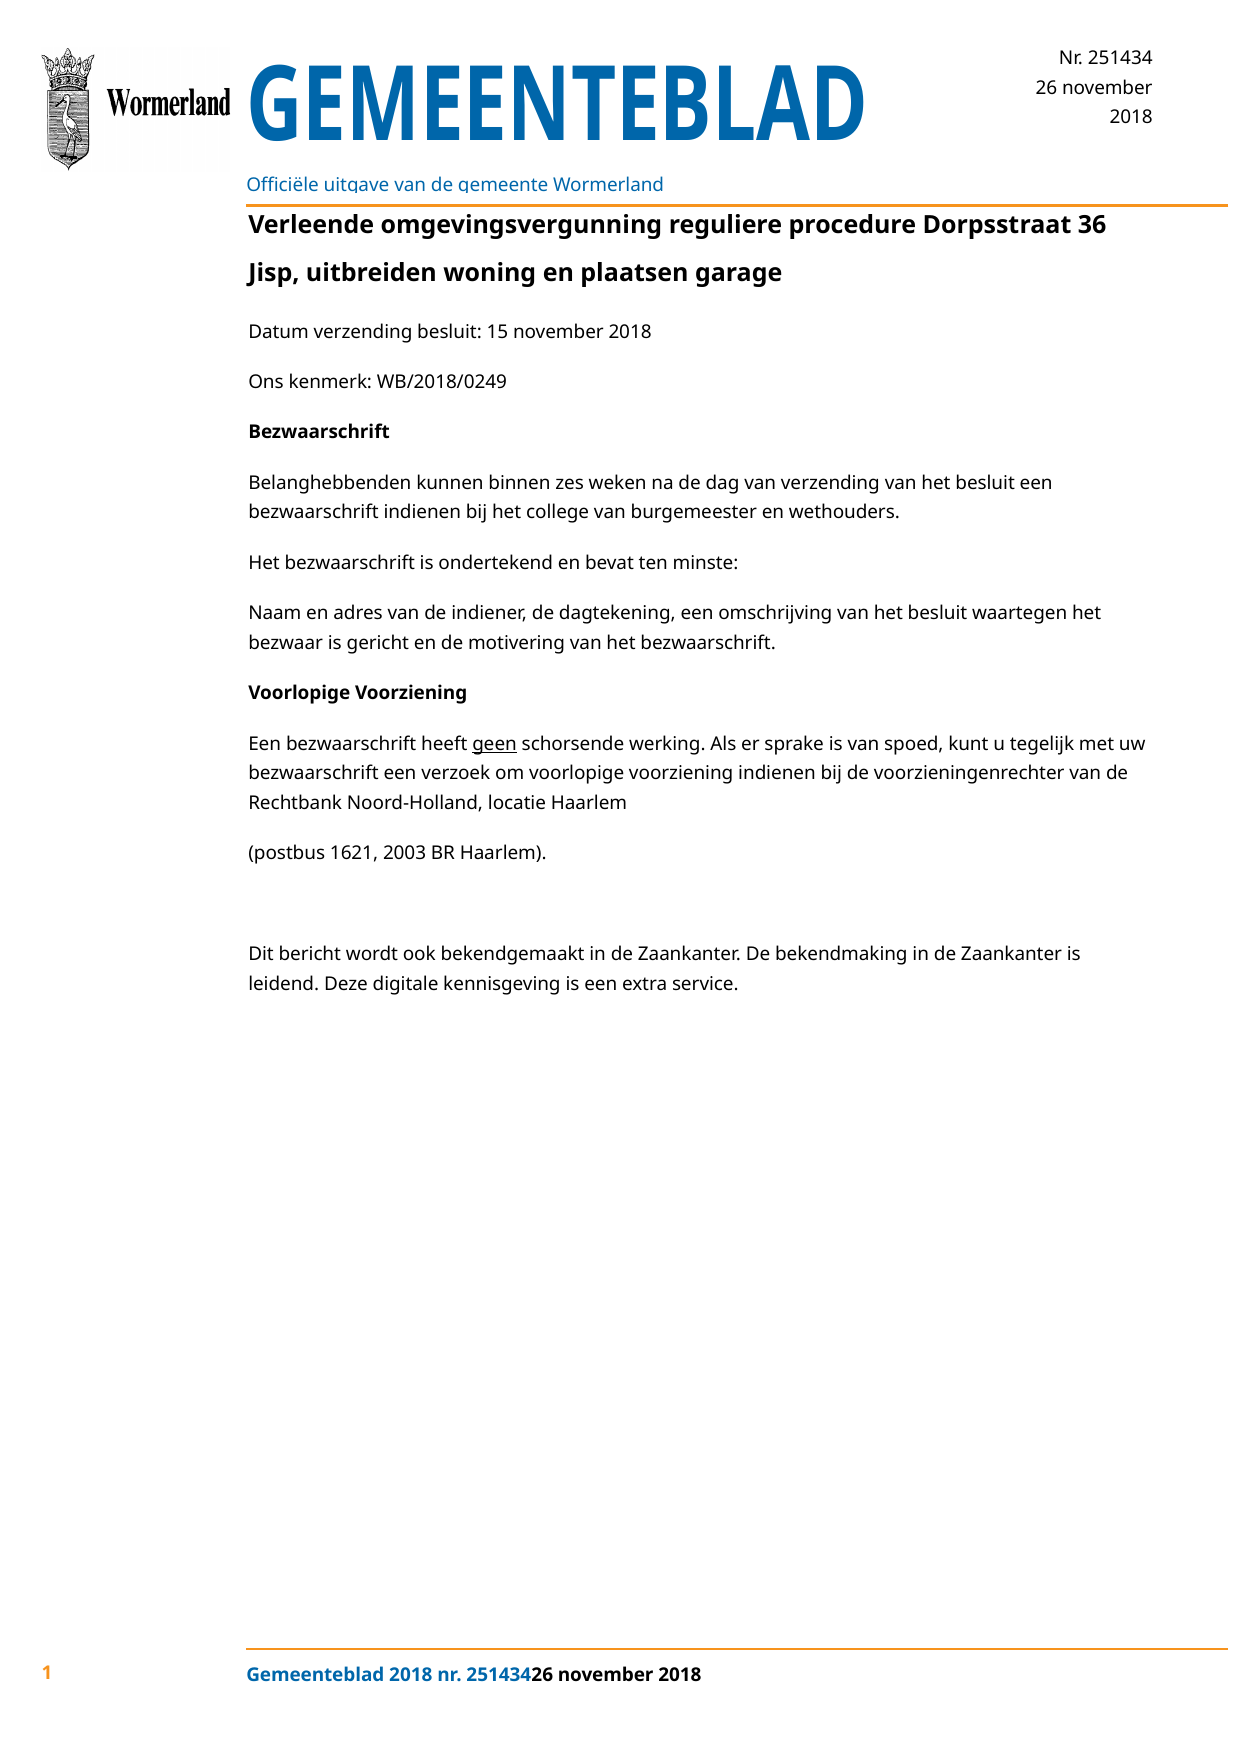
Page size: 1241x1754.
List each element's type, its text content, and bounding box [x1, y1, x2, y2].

text Voorlopige Voorziening [248, 679, 1152, 705]
text Belanghebbenden kunnen binnen zes weken na de dag van verzending van het besluit een bezwaarschrift indienen bij het college van burgemeester en wethouders. [248, 469, 1152, 524]
text Verleende omgevingsvergunning reguliere procedure Dorpsstraat 36 Jisp, uitbreiden woning en plaatsen garage [248, 207, 1152, 288]
text (postbus 1621, 2003 BR Haarlem). [248, 839, 1152, 865]
text Een bezwaarschrift heeft geen schorsende werking. Als er sprake is van spoed, kunt u tegelijk met uw bezwaarschrift een verzoek om voorlopige voorziening indienen bij de voorzieningenrechter van de Rechtbank Noord-Holland, locatie Haarlem [248, 730, 1152, 815]
text Datum verzending besluit: 15 november 2018 [248, 318, 1152, 344]
text Dit bericht wordt ook bekendgemaakt in de Zaankanter. De bekendmaking in de Zaankanter is leidend. Deze digitale kennisgeving is een extra service. [248, 940, 1152, 996]
text Naam en adres van de indiener, de dagtekening, een omschrijving van het besluit waartegen het bezwaar is gericht en de motivering van het bezwaarschrift. [248, 599, 1152, 655]
text Ons kenmerk: WB/2018/0249 [248, 368, 1152, 394]
text Bezwaarschrift [248, 419, 1152, 444]
text Het bezwaarschrift is ondertekend en bevat ten minste: [248, 549, 1152, 575]
picture [41, 47, 231, 172]
